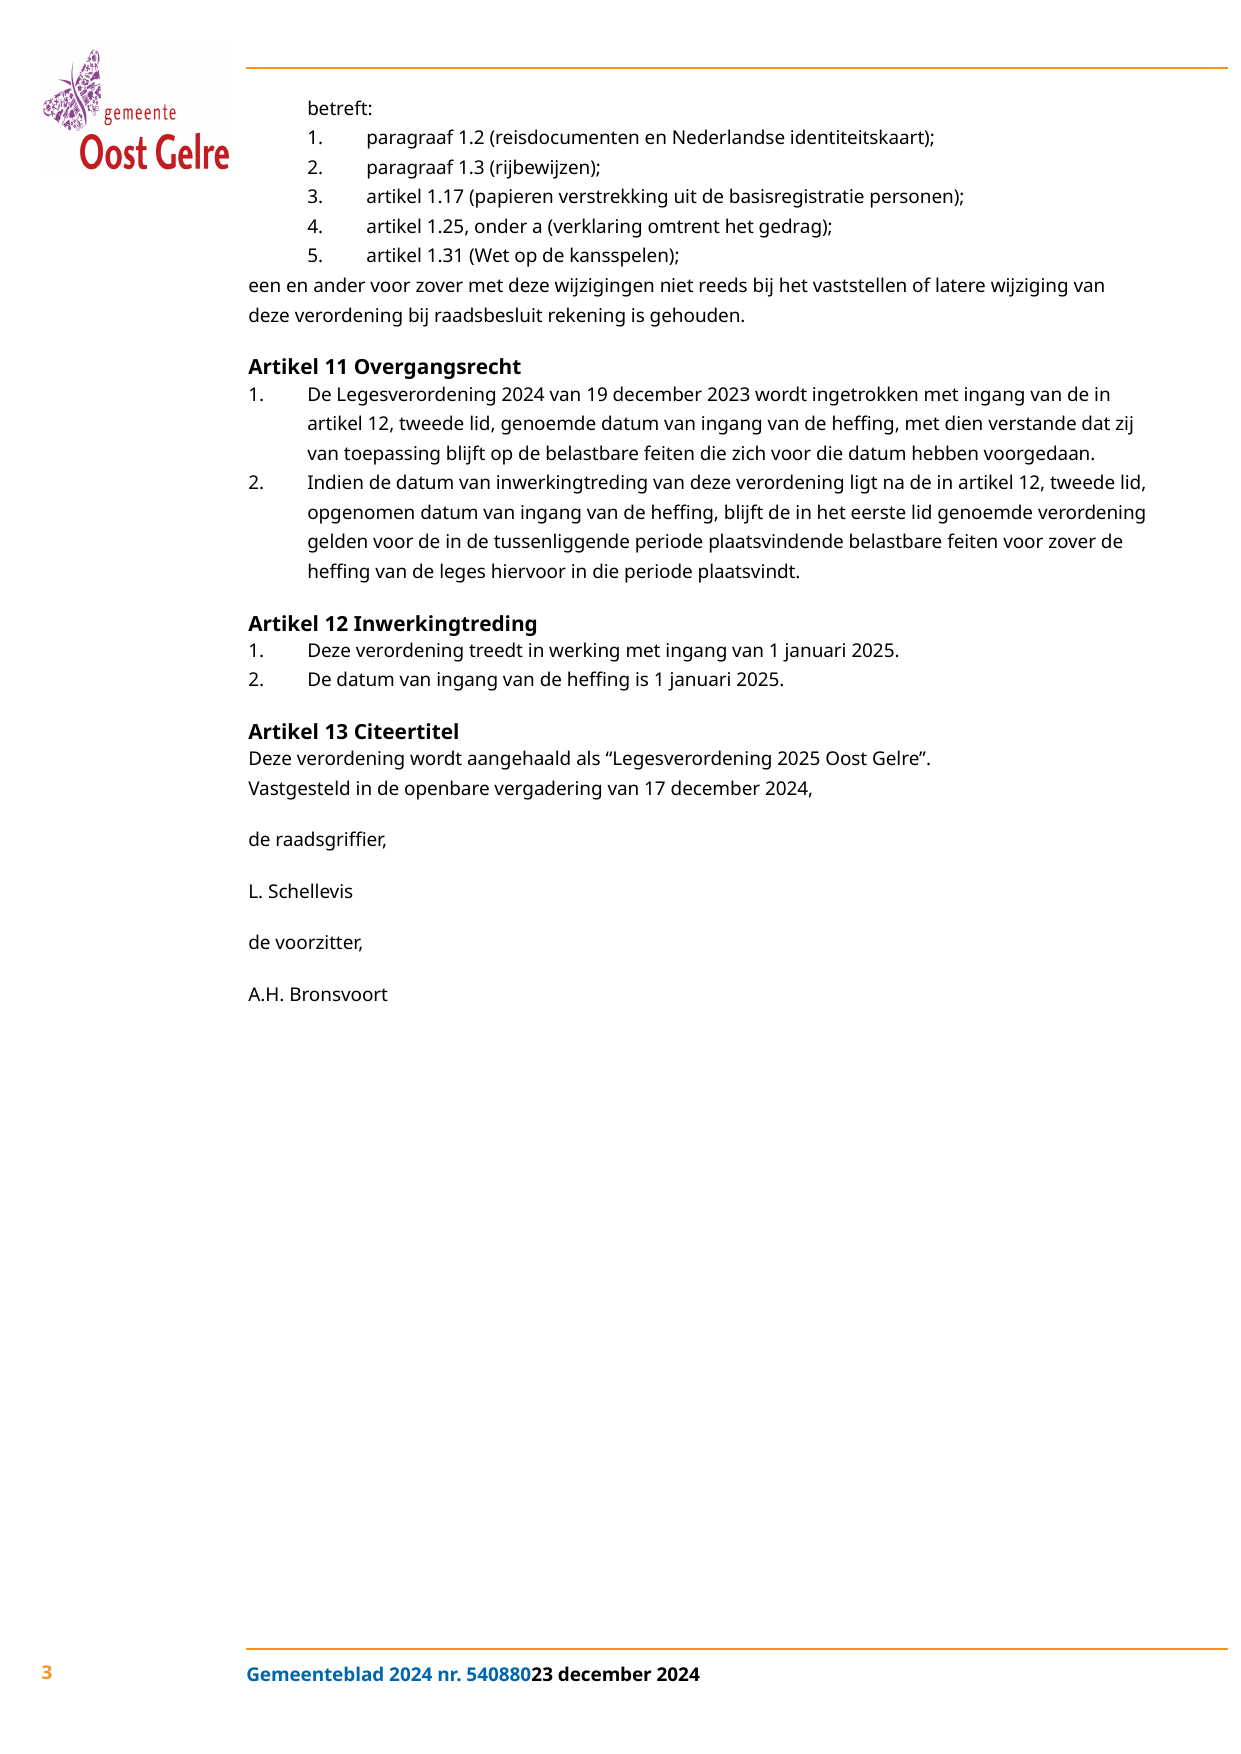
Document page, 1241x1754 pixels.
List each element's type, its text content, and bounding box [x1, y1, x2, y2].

text L. Schellevis [248, 878, 1152, 904]
list Indien de datum van inwerkingtreding van deze verordening ligt na de in artikel 12, tweede lid, opgenomen datum van ingang van de heffing, blijft de in het eerste lid genoemde verordening gelden voor de in de tussenliggende periode plaatsvindende belastbare feiten voor zover de heffing van de leges hiervoor in die periode plaatsvindt. [248, 469, 1152, 584]
list artikel 1.17 (papieren verstrekking uit de basisregistratie personen); [307, 183, 1152, 209]
list betreft: [248, 95, 1152, 121]
picture [41, 47, 231, 172]
text een en ander voor zover met deze wijzigingen niet reeds bij het vaststellen of latere wijziging van deze verordening bij raadsbesluit rekening is gehouden. [248, 272, 1152, 328]
text Vastgesteld in de openbare vergadering van 17 december 2024, [248, 775, 1152, 801]
list artikel 1.25, onder a (verklaring omtrent het gedrag); [307, 213, 1152, 239]
text Artikel 11 Overgangsrecht [248, 352, 1152, 381]
text Deze verordening wordt aangehaald als “Legesverordening 2025 Oost Gelre”. [248, 746, 1152, 771]
list paragraaf 1.2 (reisdocumenten en Nederlandse identiteitskaart); [307, 124, 1152, 150]
list artikel 1.31 (Wet op de kansspelen); [307, 243, 1152, 268]
text Artikel 13 Citeertitel [248, 717, 1152, 746]
text de voorzitter, [248, 929, 1152, 955]
list paragraaf 1.3 (rijbewijzen); [307, 154, 1152, 180]
text A.H. Bronsvoort [248, 981, 1152, 1007]
text de raadsgriffier, [248, 827, 1152, 852]
list Deze verordening treedt in werking met ingang van 1 januari 2025. [248, 637, 1152, 663]
list De Legesverordening 2024 van 19 december 2023 wordt ingetrokken met ingang van de in artikel 12, tweede lid, genoemde datum van ingang van de heffing, met dien verstande dat zij van toepassing blijft op de belastbare feiten die zich voor die datum hebben voorgedaan. [248, 381, 1152, 466]
text Artikel 12 Inwerkingtreding [248, 609, 1152, 637]
list De datum van ingang van de heffing is 1 januari 2025. [248, 667, 1152, 692]
